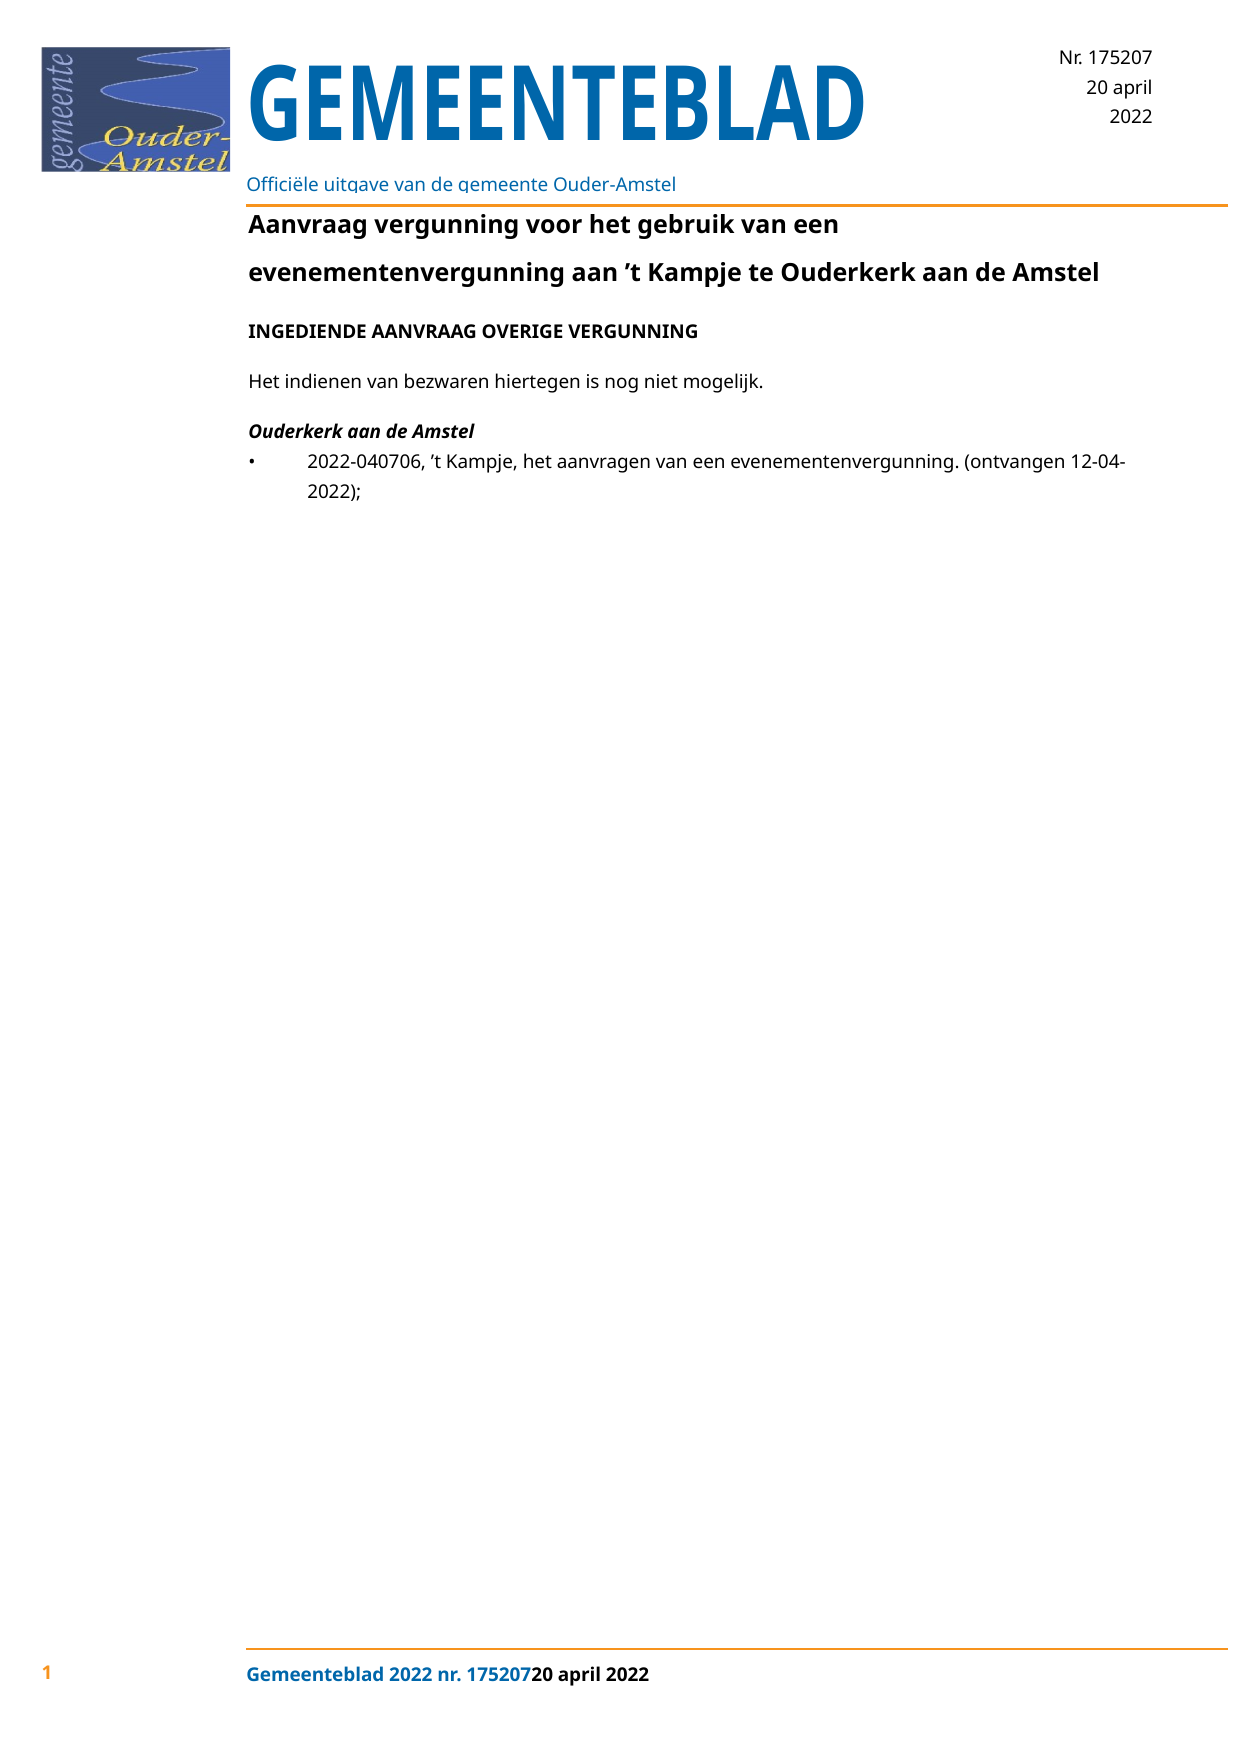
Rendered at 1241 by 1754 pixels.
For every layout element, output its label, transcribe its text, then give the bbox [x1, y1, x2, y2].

picture [41, 47, 231, 172]
text Aanvraag vergunning voor het gebruik van een evenementenvergunning aan ’t Kampje te Ouderkerk aan de Amstel [248, 207, 1152, 288]
list 2022-040706, ’t Kampje, het aanvragen van een evenementenvergunning. (ontvangen 12-04-2022); [248, 448, 1152, 504]
text Het indienen van bezwaren hiertegen is nog niet mogelijk. [248, 368, 1152, 394]
text Ouderkerk aan de Amstel [248, 419, 1152, 444]
text INGEDIENDE AANVRAAG OVERIGE VERGUNNING [248, 318, 1152, 344]
